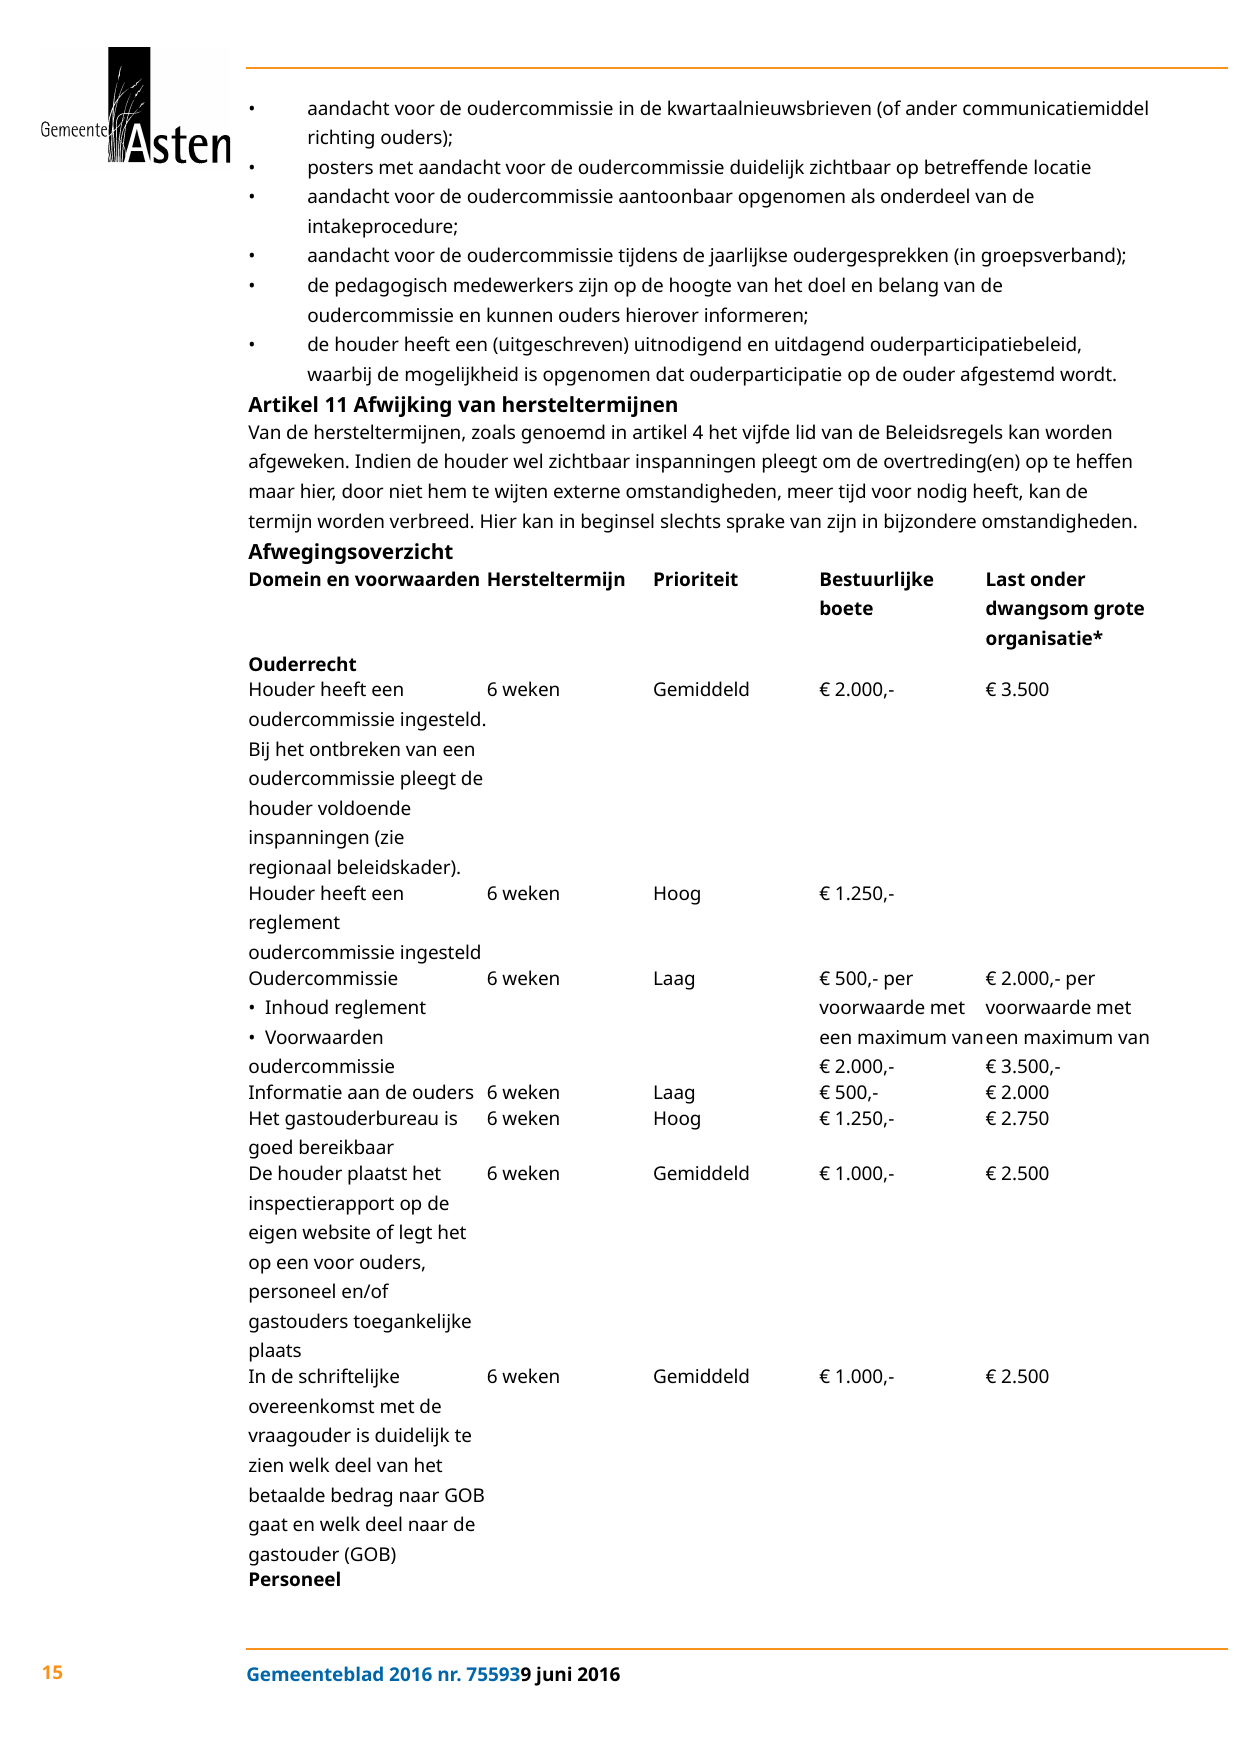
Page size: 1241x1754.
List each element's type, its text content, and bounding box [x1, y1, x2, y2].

picture [41, 47, 231, 172]
list aandacht voor de oudercommissie in de kwartaalnieuwsbrieven (of ander communicatiemiddel richting ouders); [248, 95, 1152, 150]
list aandacht voor de oudercommissie aantoonbaar opgenomen als onderdeel van de intakeprocedure; [248, 183, 1152, 239]
table_cell 6 weken [487, 1364, 653, 1567]
table_header Hersteltermijn [487, 566, 653, 651]
list posters met aandacht voor de oudercommissie duidelijk zichtbaar op betreffende locatie [248, 154, 1152, 180]
table_cell [653, 651, 819, 677]
text Afwegingsoverzicht [248, 537, 1152, 566]
table_cell € 2.500 [985, 1160, 1152, 1363]
table_cell 6 weken [487, 1160, 653, 1363]
table_cell € 1.250,- [819, 1105, 985, 1160]
table_cell Hoog [653, 1105, 819, 1160]
list de pedagogisch medewerkers zijn op de hoogte van het doel en belang van de oudercommissie en kunnen ouders hierover informeren; [248, 272, 1152, 328]
table_cell € 1.250,- [819, 880, 985, 965]
table_cell € 2.000,- per voorwaarde met een maximum van € 3.500,- [985, 965, 1152, 1079]
table_cell Houder heeft een reglement oudercommissie ingesteld [248, 880, 487, 965]
table_cell [487, 651, 653, 677]
table_cell € 500,- per voorwaarde met een maximum van € 2.000,- [819, 965, 985, 1079]
table_cell Informatie aan de ouders [248, 1079, 487, 1105]
table_cell € 2.000 [985, 1079, 1152, 1105]
text Artikel 11 Afwijking van hersteltermijnen [248, 391, 1152, 419]
table_cell De houder plaatst het inspectierapport op de eigen website of legt het op een voor ouders, personeel en/of gastouders toegankelijke plaats [248, 1160, 487, 1363]
table_cell € 2.000,- [819, 677, 985, 880]
table_cell [985, 880, 1152, 965]
table_cell Ouderrecht [248, 651, 487, 677]
table_cell 6 weken [487, 1105, 653, 1160]
table_cell € 1.000,- [819, 1364, 985, 1567]
list de houder heeft een (uitgeschreven) uitnodigend en uitdagend ouderparticipatiebeleid, waarbij de mogelijkheid is opgenomen dat ouderparticipatie op de ouder afgestemd wordt. [248, 331, 1152, 387]
table_cell Gemiddeld [653, 677, 819, 880]
table_cell Houder heeft een oudercommissie ingesteld. Bij het ontbreken van een oudercommissie pleegt de houder voldoende inspanningen (zie regionaal beleidskader). [248, 677, 487, 880]
table_cell Laag [653, 1079, 819, 1105]
table_cell € 500,- [819, 1079, 985, 1105]
table_header Domein en voorwaarden [248, 566, 487, 651]
table_cell € 2.750 [985, 1105, 1152, 1160]
table_header Last onder dwangsom grote organisatie* [985, 566, 1152, 651]
table_cell € 3.500 [985, 677, 1152, 880]
table_cell [819, 651, 985, 677]
table_cell Oudercommissie • Inhoud reglement • Voorwaarden oudercommissie [248, 965, 487, 1079]
table_cell 6 weken [487, 880, 653, 965]
table_cell Gemiddeld [653, 1364, 819, 1567]
table_cell 6 weken [487, 1079, 653, 1105]
table_cell € 1.000,- [819, 1160, 985, 1363]
table_header Bestuurlijke boete [819, 566, 985, 651]
table_cell 6 weken [487, 965, 653, 1079]
list aandacht voor de oudercommissie tijdens de jaarlijkse oudergesprekken (in groepsverband); [248, 243, 1152, 268]
table_cell Het gastouderbureau is goed bereikbaar [248, 1105, 487, 1160]
table_header Prioriteit [653, 566, 819, 651]
text Van de hersteltermijnen, zoals genoemd in artikel 4 het vijfde lid van de Beleidsregels kan worden afgeweken. Indien de houder wel zichtbaar inspanningen pleegt om de overtreding(en) op te heffen maar hier, door niet hem te wijten externe omstandigheden, meer tijd voor nodig heeft, kan de termijn worden verbreed. Hier kan in beginsel slechts sprake van zijn in bijzondere omstandigheden. [248, 419, 1152, 533]
table_cell Hoog [653, 880, 819, 965]
table_cell Personeel [248, 1567, 1152, 1592]
table_cell [985, 651, 1152, 677]
table_cell Laag [653, 965, 819, 1079]
table_cell Gemiddeld [653, 1160, 819, 1363]
table_cell In de schriftelijke overeenkomst met de vraagouder is duidelijk te zien welk deel van het betaalde bedrag naar GOB gaat en welk deel naar de gastouder (GOB) [248, 1364, 487, 1567]
table_cell 6 weken [487, 677, 653, 880]
table_cell € 2.500 [985, 1364, 1152, 1567]
